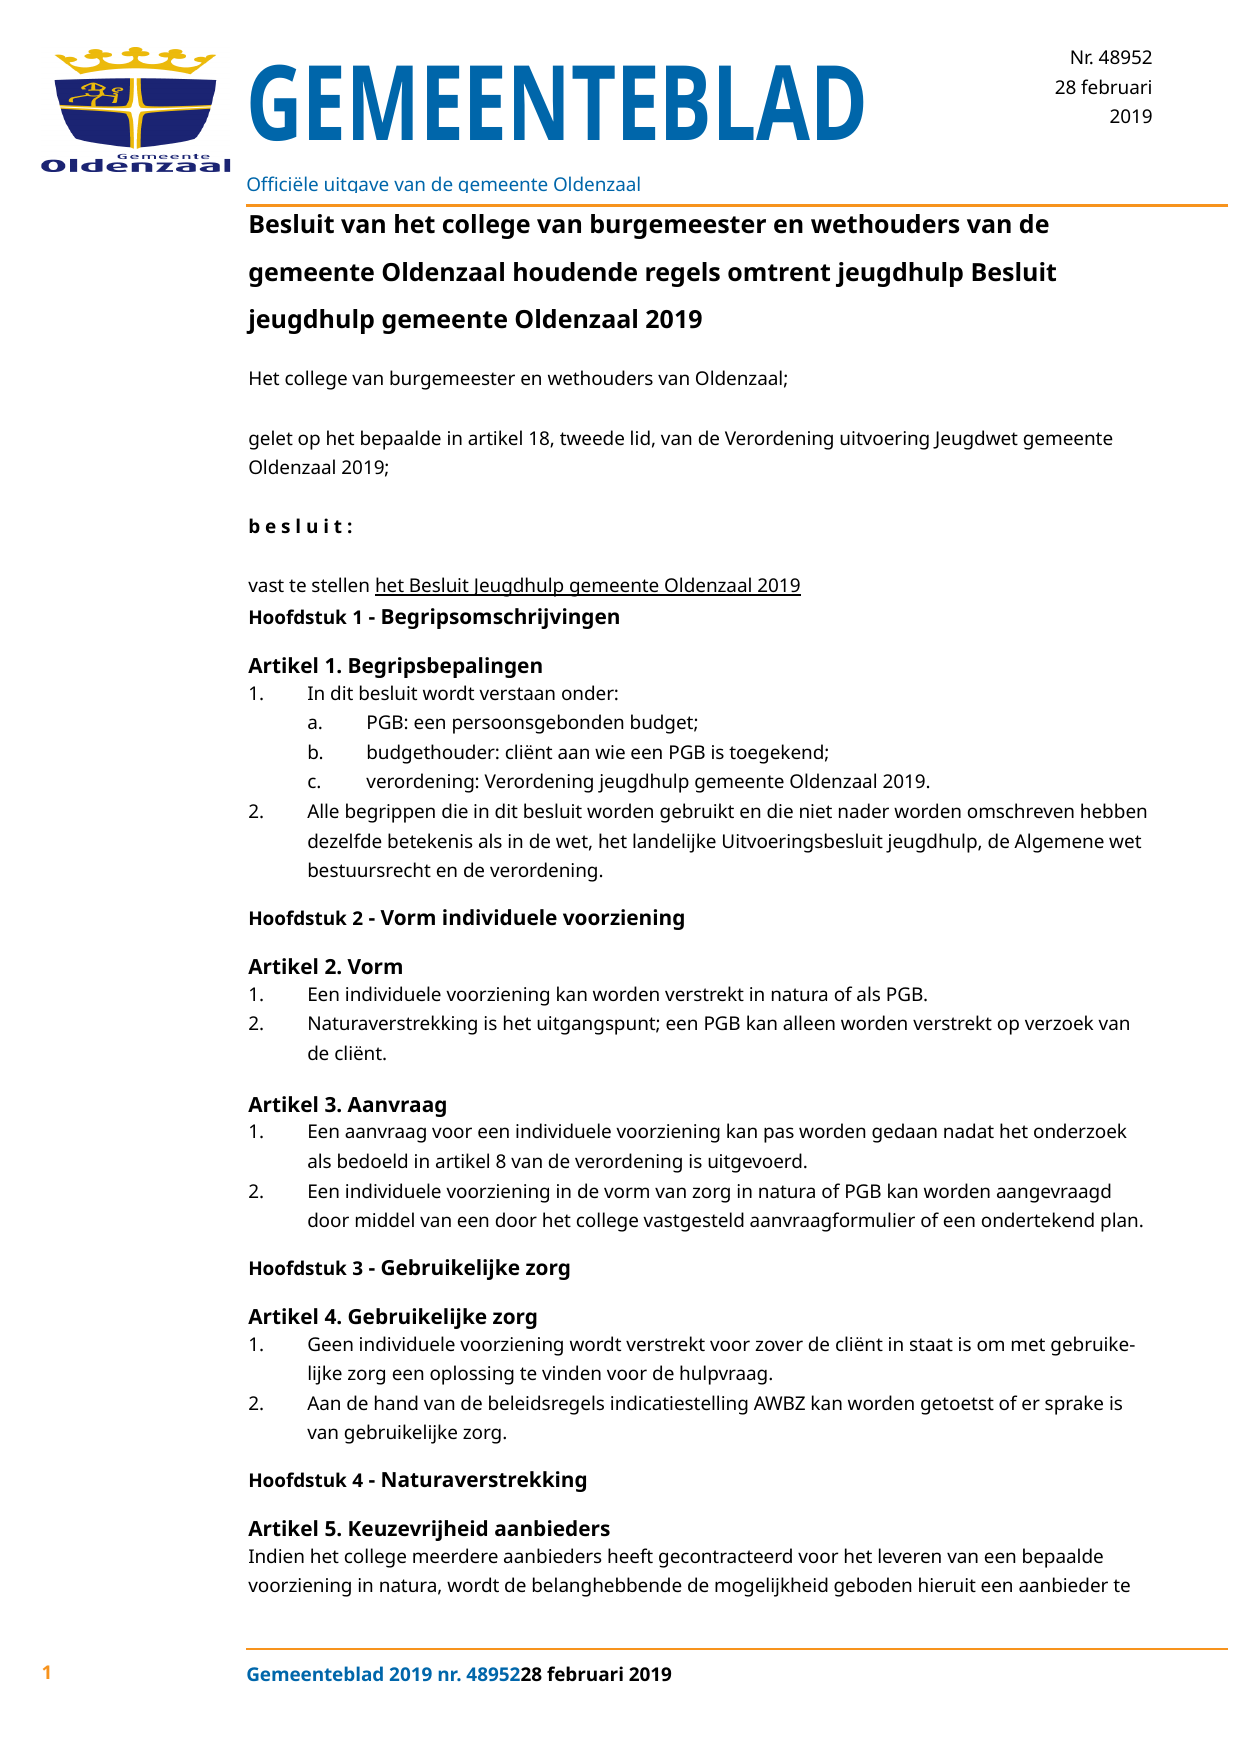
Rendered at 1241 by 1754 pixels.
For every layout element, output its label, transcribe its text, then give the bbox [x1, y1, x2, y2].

text Artikel 1. Begripsbepalingen [248, 651, 1152, 680]
list Een individuele voorziening kan worden verstrekt in natura of als PGB. [248, 981, 1152, 1006]
text Hoofdstuk 4 - Naturaverstrekking [248, 1465, 1152, 1494]
text Hoofdstuk 3 - Gebruikelijke zorg [248, 1253, 1152, 1282]
text Artikel 5. Keuzevrijheid aanbieders [248, 1514, 1152, 1543]
text b e s l u i t : [248, 513, 1152, 539]
text Hoofdstuk 1 - Begripsomschrijvingen [248, 602, 1152, 631]
list Een aanvraag voor een individuele voorziening kan pas worden gedaan nadat het onderzoek als bedoeld in artikel 8 van de verordening is uitgevoerd. [248, 1119, 1152, 1174]
text Artikel 4. Gebruikelijke zorg [248, 1302, 1152, 1331]
list Alle begrippen die in dit besluit worden gebruikt en die niet nader worden omschreven hebben dezelfde betekenis als in de wet, het landelijke Uitvoeringsbesluit jeugdhulp, de Algemene wet bestuursrecht en de verordening. [248, 798, 1152, 883]
text Besluit van het college van burgemeester en wethouders van de gemeente Oldenzaal houdende regels omtrent jeugdhulp Besluit jeugdhulp gemeente Oldenzaal 2019 [248, 207, 1152, 336]
text Hoofdstuk 2 - Vorm individuele voorziening [248, 903, 1152, 931]
list Geen individuele voorziening wordt verstrekt voor zover de cliënt in staat is om met gebruike-lijke zorg een oplossing te vinden voor de hulpvraag. [248, 1331, 1152, 1386]
list Aan de hand van de beleidsregels indicatiestelling AWBZ kan worden getoetst of er sprake is van gebruikelijke zorg. [248, 1390, 1152, 1445]
list verordening: Verordening jeugdhulp gemeente Oldenzaal 2019. [307, 769, 1152, 794]
text Artikel 3. Aanvraag [248, 1090, 1152, 1119]
text gelet op het bepaalde in artikel 18, tweede lid, van de Verordening uitvoering Jeugdwet gemeente Oldenzaal 2019; [248, 425, 1152, 480]
list Naturaverstrekking is het uitgangspunt; een PGB kan alleen worden verstrekt op verzoek van de cliënt. [248, 1010, 1152, 1066]
list In dit besluit wordt verstaan onder: [248, 680, 1152, 706]
text vast te stellen het Besluit Jeugdhulp gemeente Oldenzaal 2019 [248, 573, 1152, 598]
text Indien het college meerdere aanbieders heeft gecontracteerd voor het leveren van een bepaalde voorziening in natura, wordt de belanghebbende de mogelijkheid geboden hieruit een aanbieder te [248, 1543, 1152, 1598]
text Artikel 2. Vorm [248, 952, 1152, 981]
text Het college van burgemeester en wethouders van Oldenzaal; [248, 366, 1152, 391]
list PGB: een persoonsgebonden budget; [307, 709, 1152, 735]
list budgethouder: cliënt aan wie een PGB is toegekend; [307, 739, 1152, 765]
list Een individuele voorziening in de vorm van zorg in natura of PGB kan worden aangevraagd door middel van een door het college vastgesteld aanvraagformulier of een ondertekend plan. [248, 1178, 1152, 1233]
picture [41, 47, 231, 172]
